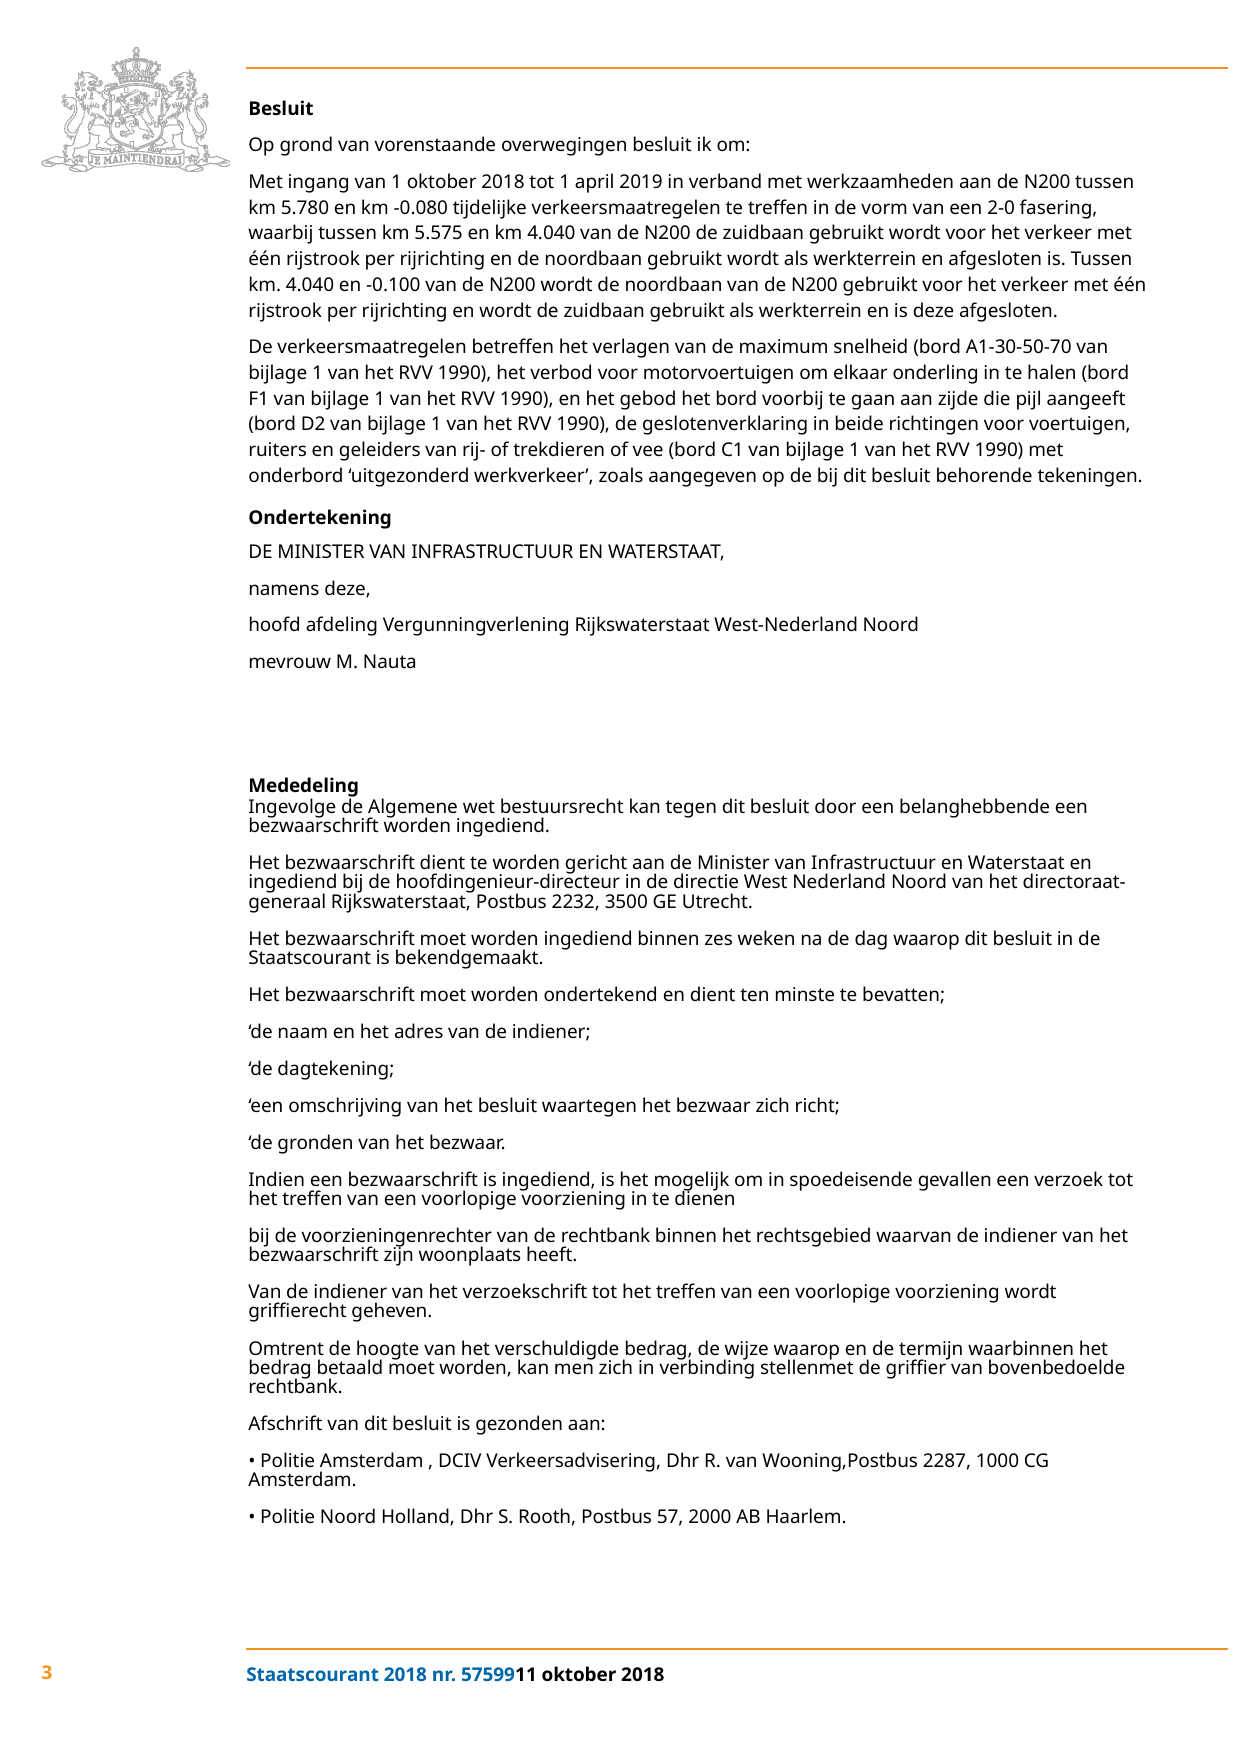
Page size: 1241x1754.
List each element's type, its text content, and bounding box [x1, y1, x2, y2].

text Afschrift van dit besluit is gezonden aan: [248, 1415, 1152, 1434]
text DE MINISTER VAN INFRASTRUCTUUR EN WATERSTAAT, [248, 538, 1152, 564]
text ‘een omschrijving van het besluit waartegen het bezwaar zich richt; [248, 1097, 1152, 1116]
text namens deze, [248, 575, 1152, 600]
text Het bezwaarschrift dient te worden gericht aan de Minister van Infrastructuur en Waterstaat en ingediend bij de hoofdingenieur-directeur in de directie West Nederland Noord van het directoraat-generaal Rijkswaterstaat, Postbus 2232, 3500 GE Utrecht. [248, 854, 1152, 912]
text Het bezwaarschrift moet worden ingediend binnen zes weken na de dag waarop dit besluit in de Staatscourant is bekendgemaakt. [248, 929, 1152, 968]
text De verkeersmaatregelen betreffen het verlagen van de maximum snelheid (bord A1-30-50-70 van bijlage 1 van het RVV 1990), het verbod voor motorvoertuigen om elkaar onderling in te halen (bord F1 van bijlage 1 van het RVV 1990), en het gebod het bord voorbij te gaan aan zijde die pijl aangeeft (bord D2 van bijlage 1 van het RVV 1990), de geslotenverklaring in beide richtingen voor voertuigen, ruiters en geleiders van rij- of trekdieren of vee (bord C1 van bijlage 1 van het RVV 1990) met onderbord ‘uitgezonderd werkverkeer’, zoals aangegeven op de bij dit besluit behorende tekeningen. [248, 333, 1152, 488]
text Van de indiener van het verzoekschrift tot het treffen van een voorlopige voorziening wordt griffierecht geheven. [248, 1283, 1152, 1322]
text bij de voorzieningenrechter van de rechtbank binnen het rechtsgebied waarvan de indiener van het bezwaarschrift zijn woonplaats heeft. [248, 1227, 1152, 1266]
text Op grond van vorenstaande overwegingen besluit ik om: [248, 131, 1152, 157]
picture [41, 47, 231, 172]
text mevrouw M. Nauta [248, 648, 1152, 674]
text Ondertekening [248, 504, 1152, 530]
text • Politie Noord Holland, Dhr S. Rooth, Postbus 57, 2000 AB Haarlem. [248, 1508, 1152, 1527]
text Ingevolge de Algemene wet bestuursrecht kan tegen dit besluit door een belanghebbende een bezwaarschrift worden ingediend. [248, 798, 1152, 836]
text Met ingang van 1 oktober 2018 tot 1 april 2019 in verband met werkzaamheden aan de N200 tussen km 5.780 en km -0.080 tijdelijke verkeersmaatregelen te treffen in de vorm van een 2-0 fasering, waarbij tussen km 5.575 en km 4.040 van de N200 de zuidbaan gebruikt wordt voor het verkeer met één rijstrook per rijrichting en de noordbaan gebruikt wordt als werkterrein en afgesloten is. Tussen km. 4.040 en -0.100 van de N200 wordt de noordbaan van de N200 gebruikt voor het verkeer met één rijstrook per rijrichting en wordt de zuidbaan gebruikt als werkterrein en is deze afgesloten. [248, 168, 1152, 322]
text Indien een bezwaarschrift is ingediend, is het mogelijk om in spoedeisende gevallen een verzoek tot het treffen van een voorlopige voorziening in te dienen [248, 1171, 1152, 1209]
text • Politie Amsterdam , DCIV Verkeersadvisering, Dhr R. van Wooning,Postbus 2287, 1000 CG Amsterdam. [248, 1452, 1152, 1491]
text hoofd afdeling Vergunningverlening Rijkswaterstaat West-Nederland Noord [248, 611, 1152, 637]
text ‘de dagtekening; [248, 1060, 1152, 1079]
text Mededeling [248, 772, 1152, 798]
text ‘de naam en het adres van de indiener; [248, 1023, 1152, 1042]
text Besluit [248, 95, 1152, 121]
text Het bezwaarschrift moet worden ondertekend en dient ten minste te bevatten; [248, 986, 1152, 1005]
text ‘de gronden van het bezwaar. [248, 1134, 1152, 1153]
text Omtrent de hoogte van het verschuldigde bedrag, de wijze waarop en de termijn waarbinnen het bedrag betaald moet worden, kan men zich in verbinding stellenmet de griffier van bovenbedoelde rechtbank. [248, 1339, 1152, 1397]
